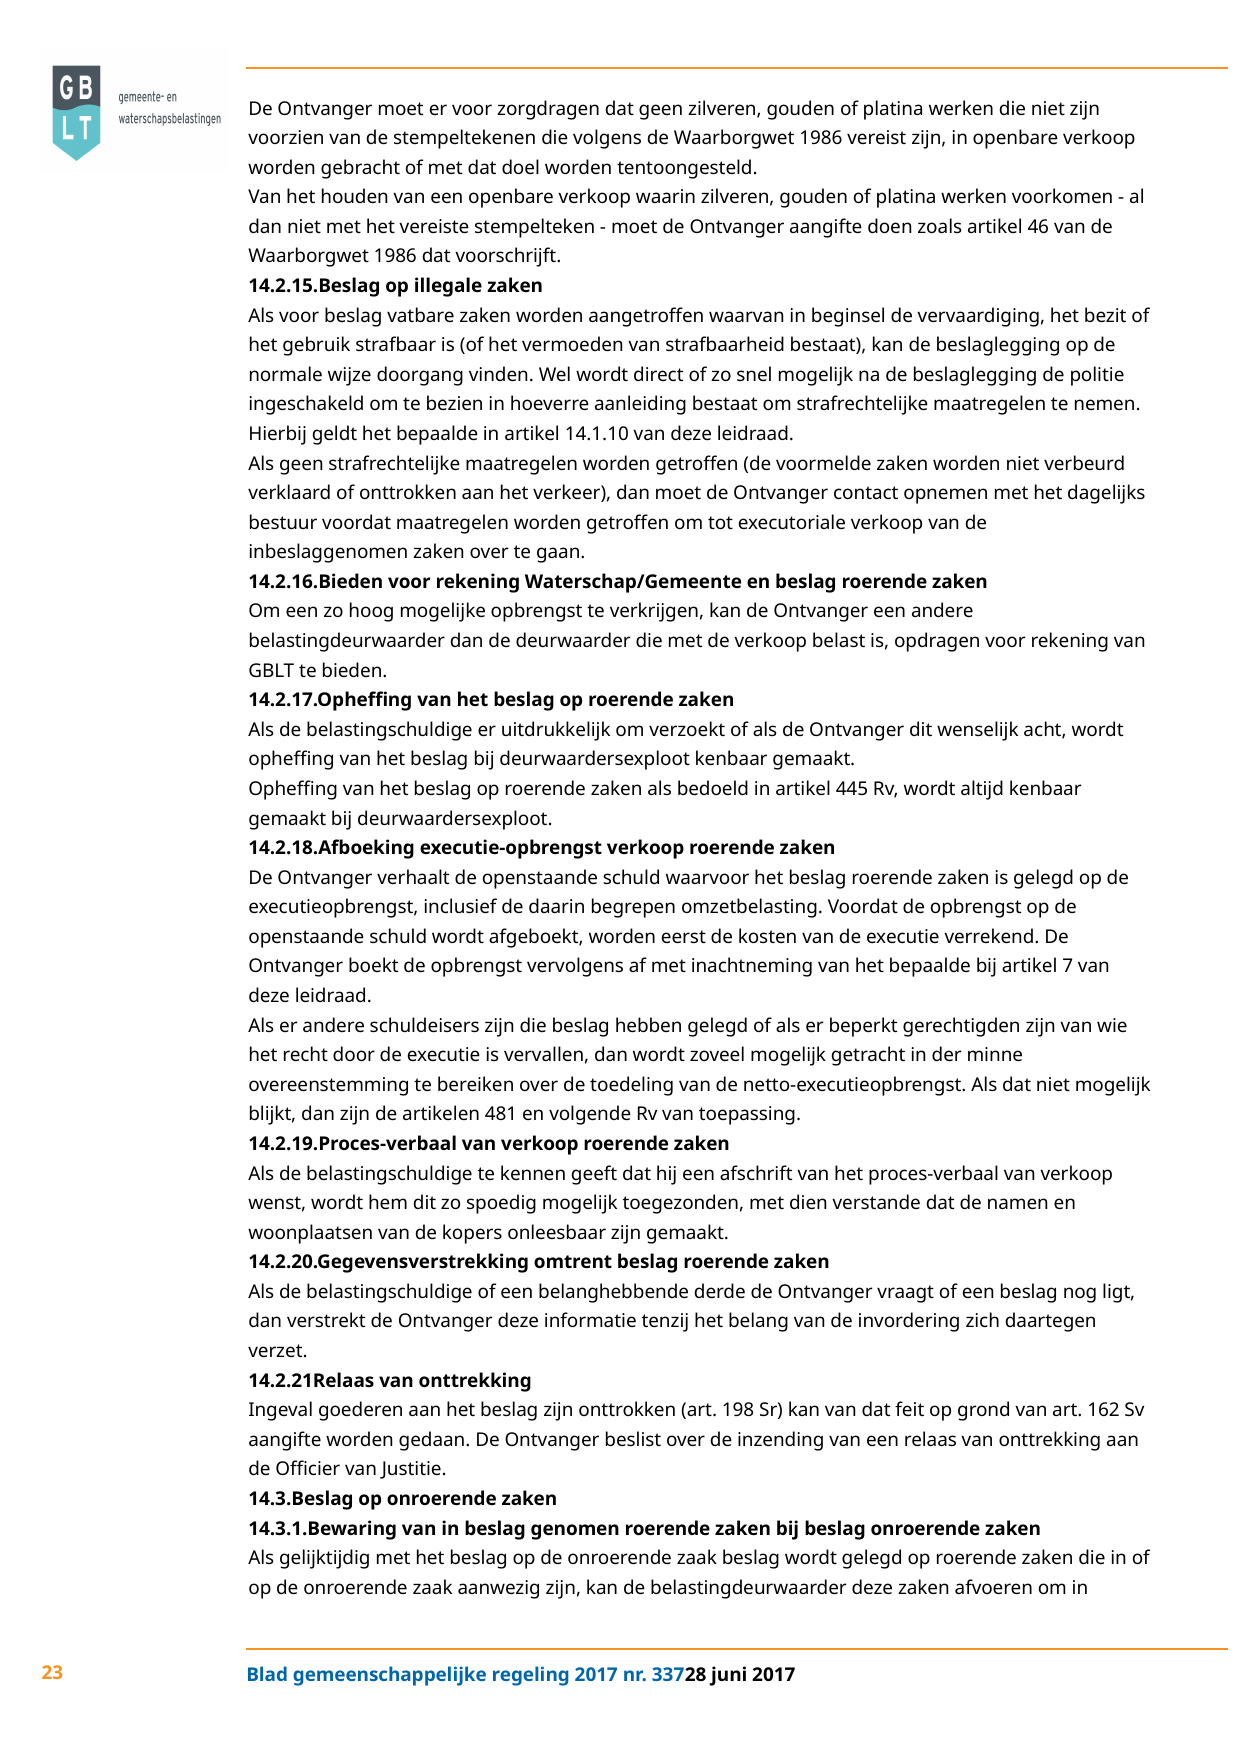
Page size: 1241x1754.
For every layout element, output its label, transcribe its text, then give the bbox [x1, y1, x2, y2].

text Als voor beslag vatbare zaken worden aangetroffen waarvan in beginsel de vervaardiging, het bezit of het gebruik strafbaar is (of het vermoeden van strafbaarheid bestaat), kan de beslaglegging op de normale wijze doorgang vinden. Wel wordt direct of zo snel mogelijk na de beslaglegging de politie ingeschakeld om te bezien in hoeverre aanleiding bestaat om strafrechtelijke maatregelen te nemen. Hierbij geldt het bepaalde in artikel 14.1.10 van deze leidraad. [248, 302, 1152, 446]
text Van het houden van een openbare verkoop waarin zilveren, gouden of platina werken voorkomen - al dan niet met het vereiste stempelteken - moet de Ontvanger aangifte doen zoals artikel 46 van de Waarborgwet 1986 dat voorschrijft. [248, 183, 1152, 268]
text Als er andere schuldeisers zijn die beslag hebben gelegd of als er beperkt gerechtigden zijn van wie het recht door de executie is vervallen, dan wordt zoveel mogelijk getracht in der minne overeenstemming te bereiken over de toedeling van de netto-executieopbrengst. Als dat niet mogelijk blijkt, dan zijn de artikelen 481 en volgende Rv van toepassing. [248, 1012, 1152, 1126]
text 14.2.17.Opheffing van het beslag op roerende zaken [248, 686, 1152, 712]
text Om een zo hoog mogelijke opbrengst te verkrijgen, kan de Ontvanger een andere belastingdeurwaarder dan de deurwaarder die met de verkoop belast is, opdragen voor rekening van GBLT te bieden. [248, 598, 1152, 683]
text Als gelijktijdig met het beslag op de onroerende zaak beslag wordt gelegd op roerende zaken die in of op de onroerende zaak aanwezig zijn, kan de belastingdeurwaarder deze zaken afvoeren om in [248, 1544, 1152, 1600]
text Opheffing van het beslag op roerende zaken als bedoeld in artikel 445 Rv, wordt altijd kenbaar gemaakt bij deurwaardersexploot. [248, 775, 1152, 831]
text 14.2.18.Afboeking executie-opbrengst verkoop roerende zaken [248, 834, 1152, 860]
text Als de belastingschuldige of een belanghebbende derde de Ontvanger vraagt of een beslag nog ligt, dan verstrekt de Ontvanger deze informatie tenzij het belang van de invordering zich daartegen verzet. [248, 1278, 1152, 1363]
text Als geen strafrechtelijke maatregelen worden getroffen (de voormelde zaken worden niet verbeurd verklaard of onttrokken aan het verkeer), dan moet de Ontvanger contact opnemen met het dagelijks bestuur voordat maatregelen worden getroffen om tot executoriale verkoop van de inbeslaggenomen zaken over te gaan. [248, 450, 1152, 564]
text De Ontvanger moet er voor zorgdragen dat geen zilveren, gouden of platina werken die niet zijn voorzien van de stempeltekenen die volgens de Waarborgwet 1986 vereist zijn, in openbare verkoop worden gebracht of met dat doel worden tentoongesteld. [248, 95, 1152, 180]
text De Ontvanger verhaalt de openstaande schuld waarvoor het beslag roerende zaken is gelegd op de executieopbrengst, inclusief de daarin begrepen omzetbelasting. Voordat de opbrengst op de openstaande schuld wordt afgeboekt, worden eerst de kosten van de executie verrekend. De Ontvanger boekt de opbrengst vervolgens af met inachtneming van het bepaalde bij artikel 7 van deze leidraad. [248, 864, 1152, 1008]
text 14.3.1.Bewaring van in beslag genomen roerende zaken bij beslag onroerende zaken [248, 1515, 1152, 1541]
text 14.2.16.Bieden voor rekening Waterschap/Gemeente en beslag roerende zaken [248, 568, 1152, 594]
picture [41, 47, 231, 172]
text Ingeval goederen aan het beslag zijn onttrokken (art. 198 Sr) kan van dat feit op grond van art. 162 Sv aangifte worden gedaan. De Ontvanger beslist over de inzending van een relaas van onttrekking aan de Officier van Justitie. [248, 1396, 1152, 1481]
text 14.2.20.Gegevensverstrekking omtrent beslag roerende zaken [248, 1248, 1152, 1274]
text 14.3.Beslag op onroerende zaken [248, 1485, 1152, 1511]
text 14.2.15.Beslag op illegale zaken [248, 272, 1152, 298]
text Als de belastingschuldige te kennen geeft dat hij een afschrift van het proces-verbaal van verkoop wenst, wordt hem dit zo spoedig mogelijk toegezonden, met dien verstande dat de namen en woonplaatsen van de kopers onleesbaar zijn gemaakt. [248, 1160, 1152, 1245]
text 14.2.19.Proces-verbaal van verkoop roerende zaken [248, 1130, 1152, 1156]
text 14.2.21Relaas van onttrekking [248, 1367, 1152, 1393]
text Als de belastingschuldige er uitdrukkelijk om verzoekt of als de Ontvanger dit wenselijk acht, wordt opheffing van het beslag bij deurwaardersexploot kenbaar gemaakt. [248, 716, 1152, 771]
